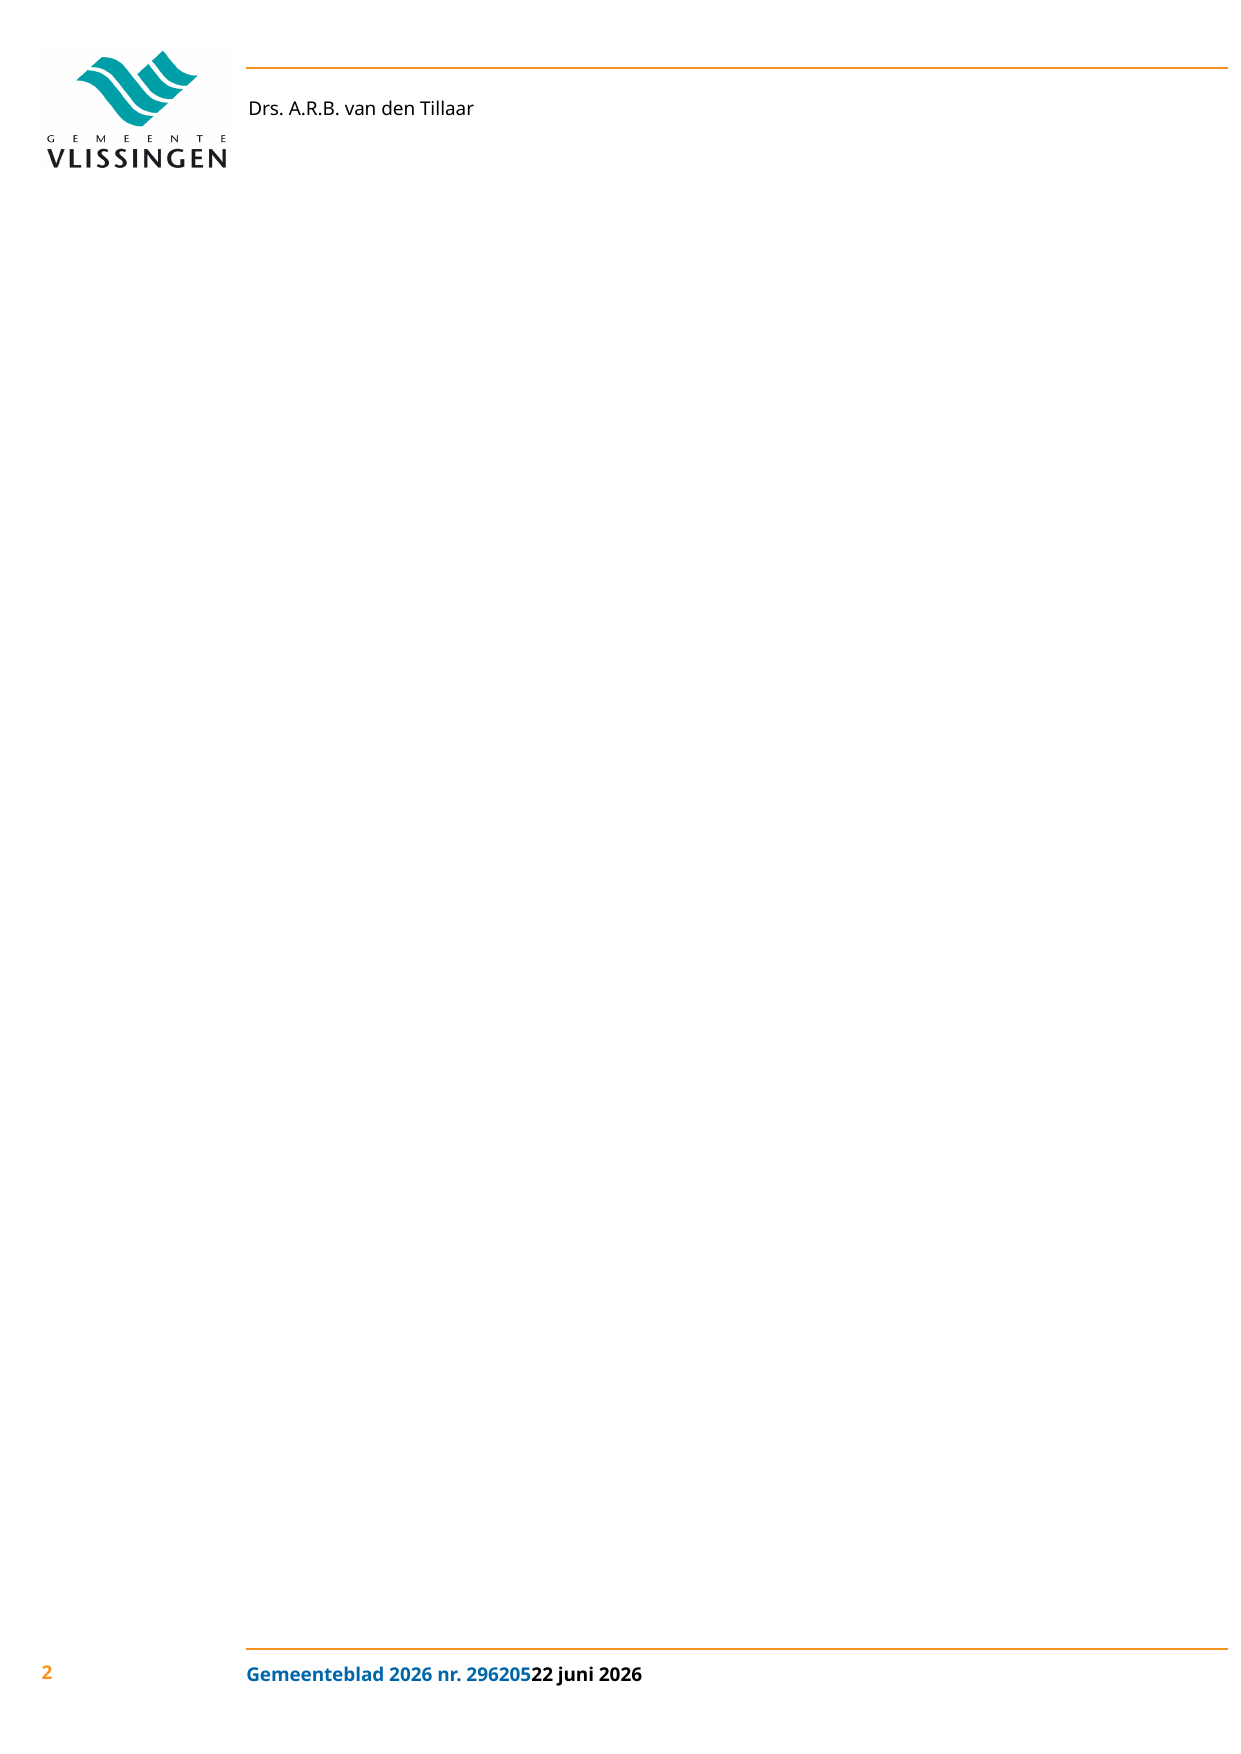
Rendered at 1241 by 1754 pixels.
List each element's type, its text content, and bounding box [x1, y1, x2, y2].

picture [41, 47, 231, 172]
text Drs. A.R.B. van den Tillaar [248, 95, 1152, 121]
